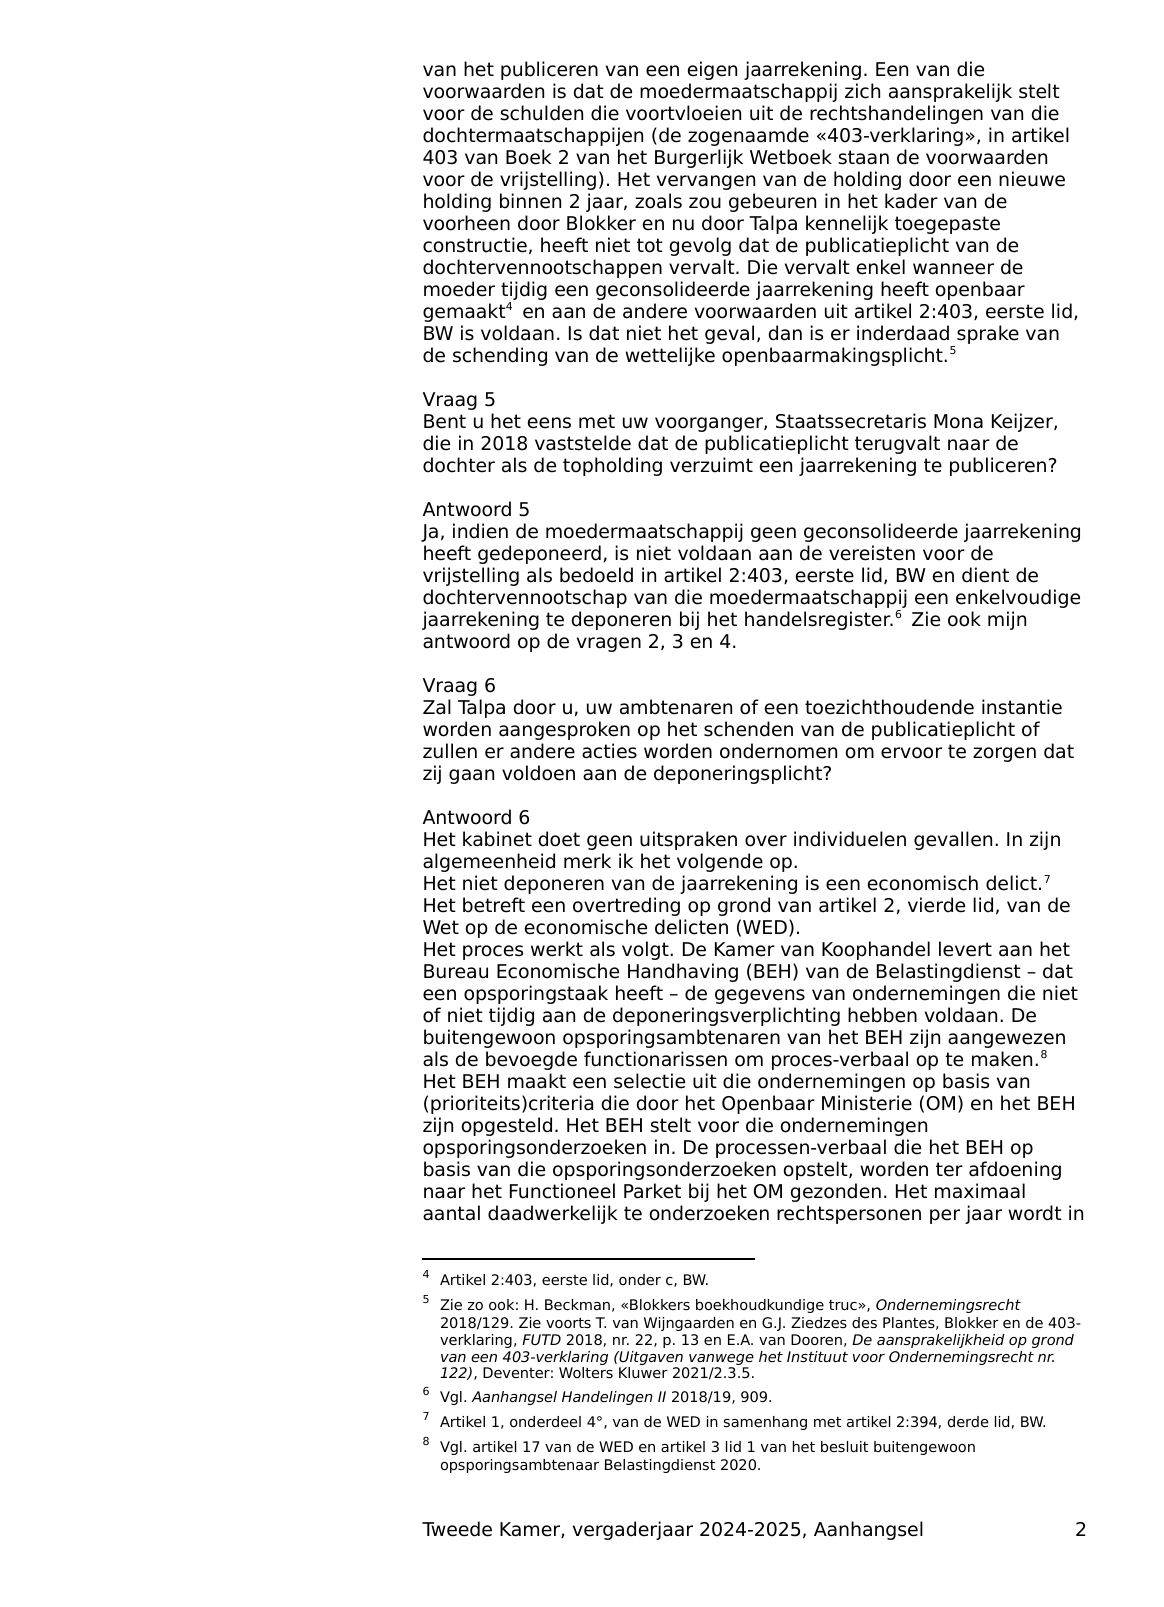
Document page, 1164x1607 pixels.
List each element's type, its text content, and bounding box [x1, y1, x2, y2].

text van het publiceren van een eigen jaarrekening. Een van die voorwaarden is dat de moedermaatschappij zich aansprakelijk stelt voor de schulden die voortvloeien uit de rechtshandelingen van die dochtermaatschappijen (de zogenaamde «403-verklaring», in artikel 403 van Boek 2 van het Burgerlijk Wetboek staan de voorwaarden voor de vrijstelling). Het vervangen van de holding door een nieuwe holding binnen 2 jaar, zoals zou gebeuren in het kader van de voorheen door Blokker en nu door Talpa kennelijk toegepaste constructie, heeft niet tot gevolg dat de publicatieplicht van de dochtervennootschappen vervalt. Die vervalt enkel wanneer de moeder tijdig een geconsolideerde jaarrekening heeft openbaar gemaakt en aan de andere voorwaarden uit artikel 2:403, eerste lid, BW is voldaan. Is dat niet het geval, dan is er inderdaad sprake van de schending van de wettelijke openbaarmakingsplicht. [422, 59, 1087, 367]
text Artikel 2:403, eerste lid, onder c, BW. [422, 1268, 1087, 1290]
text Bent u het eens met uw voorganger, Staatssecretaris Mona Keijzer, die in 2018 vaststelde dat de publicatieplicht terugvalt naar de dochter als de topholding verzuimt een jaarrekening te publiceren? [422, 411, 1087, 477]
text Het niet deponeren van de jaarrekening is een economisch delict. Het betreft een overtreding op grond van artikel 2, vierde lid, van de Wet op de economische delicten (WED). [422, 873, 1087, 939]
text Artikel 1, onderdeel 4°, van de WED in samenhang met artikel 2:394, derde lid, BW. [422, 1410, 1087, 1432]
text Vraag 5 [422, 389, 1087, 411]
text Antwoord 6 [422, 807, 1087, 829]
text Antwoord 5 [422, 499, 1087, 521]
text Vgl. Aanhangsel Handelingen II 2018/19, 909. [422, 1385, 1087, 1407]
text Ja, indien de moedermaatschappij geen geconsolideerde jaarrekening heeft gedeponeerd, is niet voldaan aan de vereisten voor de vrijstelling als bedoeld in artikel 2:403, eerste lid, BW en dient de dochtervennootschap van die moedermaatschappij een enkelvoudige jaarrekening te deponeren bij het handelsregister. Zie ook mijn antwoord op de vragen 2, 3 en 4. [422, 521, 1087, 653]
text Het kabinet doet geen uitspraken over individuelen gevallen. In zijn algemeenheid merk ik het volgende op. [422, 829, 1087, 873]
text Zie zo ook: H. Beckman, «Blokkers boekhoudkundige truc», Ondernemingsrecht 2018/129. Zie voorts T. van Wijngaarden en G.J. Ziedzes des Plantes, Blokker en de 403-verklaring, FUTD 2018, nr. 22, p. 13 en E.A. van Dooren, De aansprakelijkheid op grond van een 403-verklaring (Uitgaven vanwege het Instituut voor Ondernemingsrecht nr. 122), Deventer: Wolters Kluwer 2021/2.3.5. [422, 1293, 1087, 1382]
text Vgl. artikel 17 van de WED en artikel 3 lid 1 van het besluit buitengewoon opsporingsambtenaar Belastingdienst 2020. [422, 1435, 1087, 1474]
text Het proces werkt als volgt. De Kamer van Koophandel levert aan het Bureau Economische Handhaving (BEH) van de Belastingdienst – dat een opsporingstaak heeft – de gegevens van ondernemingen die niet of niet tijdig aan de deponeringsverplichting hebben voldaan. De buitengewoon opsporingsambtenaren van het BEH zijn aangewezen als de bevoegde functionarissen om proces-verbaal op te maken. Het BEH maakt een selectie uit die ondernemingen op basis van (prioriteits)criteria die door het Openbaar Ministerie (OM) en het BEH zijn opgesteld. Het BEH stelt voor die ondernemingen opsporingsonderzoeken in. De processen-verbaal die het BEH op basis van die opsporingsonderzoeken opstelt, worden ter afdoening naar het Functioneel Parket bij het OM gezonden. Het maximaal aantal daadwerkelijk te onderzoeken rechtspersonen per jaar wordt in [422, 939, 1087, 1225]
text Zal Talpa door u, uw ambtenaren of een toezichthoudende instantie worden aangesproken op het schenden van de publicatieplicht of zullen er andere acties worden ondernomen om ervoor te zorgen dat zij gaan voldoen aan de deponeringsplicht? [422, 697, 1087, 785]
text Vraag 6 [422, 675, 1087, 697]
